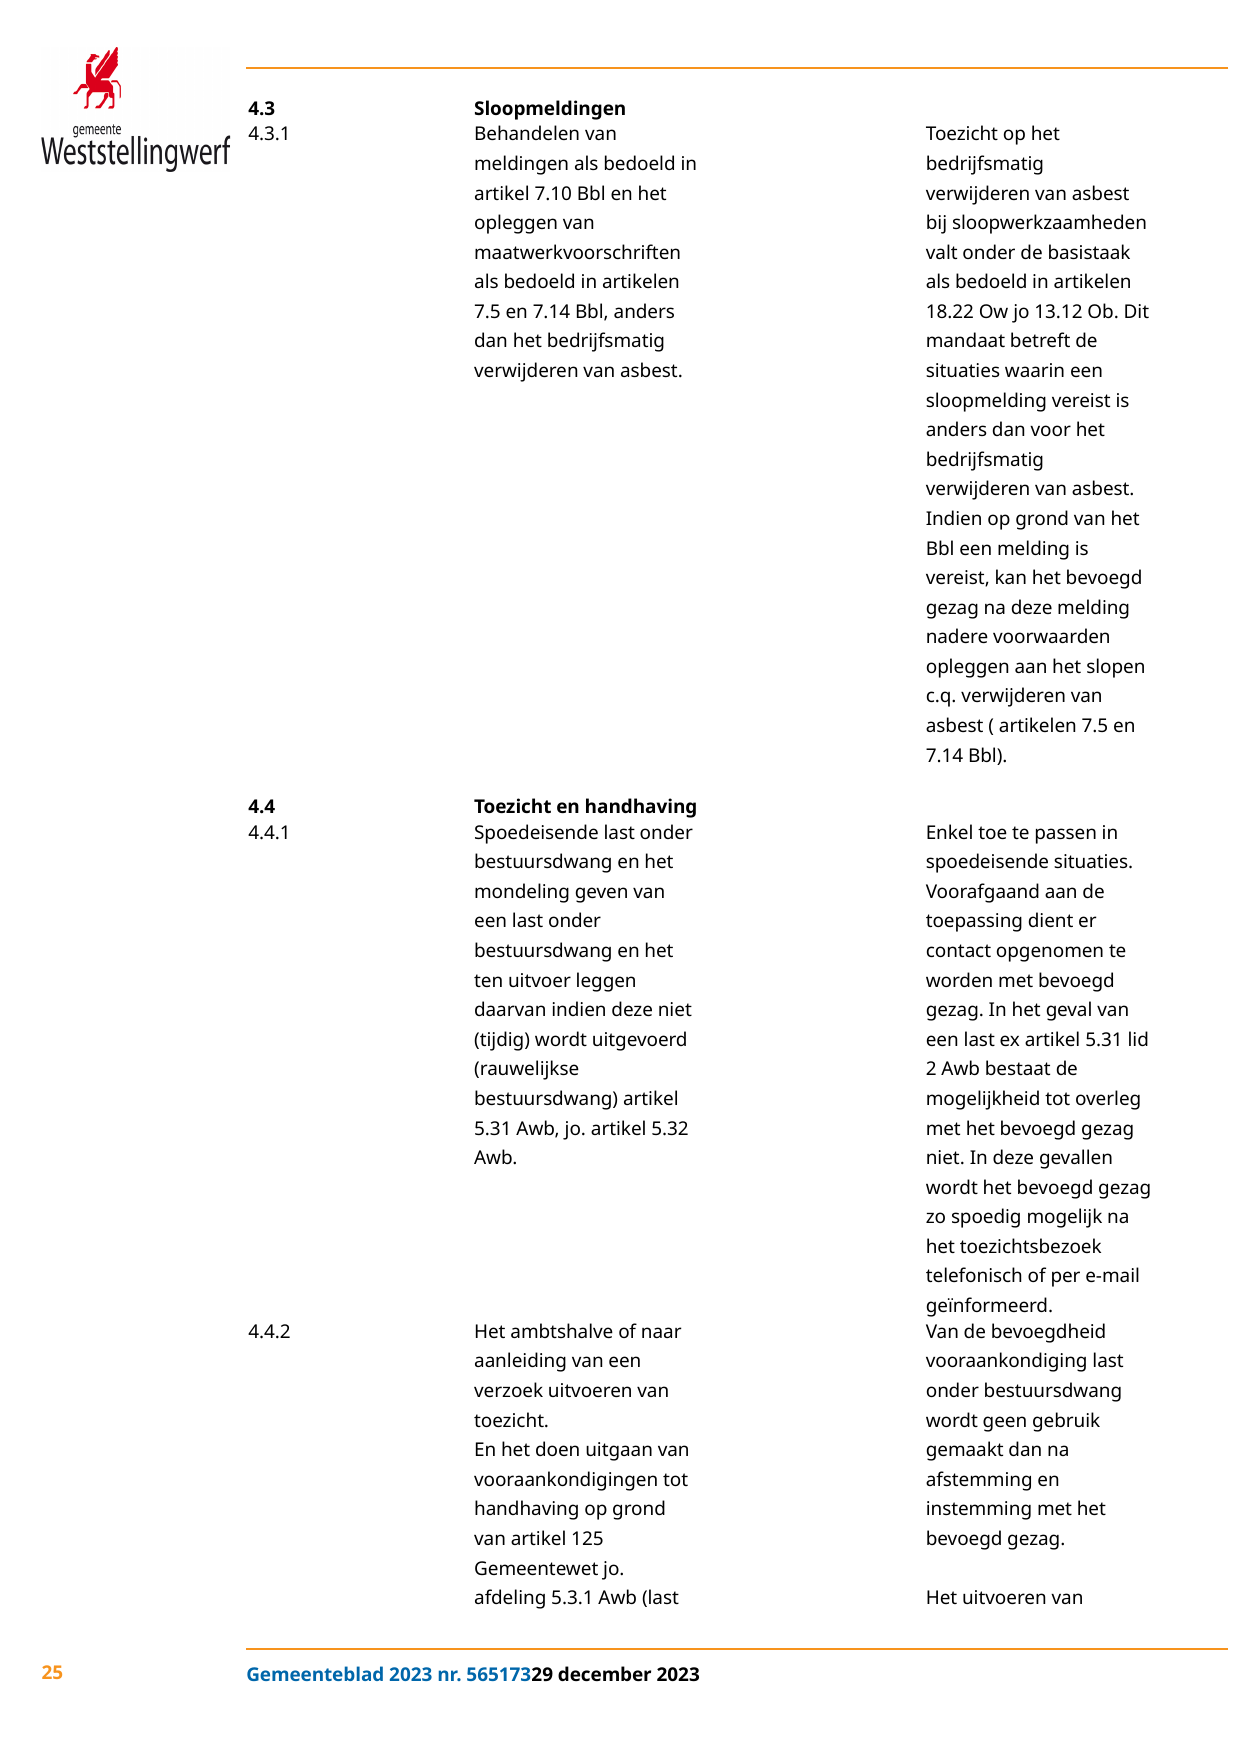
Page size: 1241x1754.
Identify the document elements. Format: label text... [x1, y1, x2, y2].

table_cell [700, 95, 1152, 121]
table_cell [700, 121, 926, 767]
table_cell 4.4.2 [248, 1318, 474, 1610]
table_cell 4.3.1 [248, 121, 474, 767]
table_cell Behandelen van meldingen als bedoeld in artikel 7.10 Bbl en het opleggen van maatwerkvoorschriften als bedoeld in artikelen 7.5 en 7.14 Bbl, anders dan het bedrijfsmatig verwijderen van asbest. [474, 121, 700, 767]
table_cell Sloopmeldingen [474, 95, 700, 121]
table_cell [700, 819, 926, 1318]
table_cell 4.4.1 [248, 819, 474, 1318]
table_cell [700, 1318, 926, 1610]
table_cell [700, 793, 1152, 819]
table_cell Het ambtshalve of naar aanleiding van een verzoek uitvoeren van toezicht. En het doen uitgaan van vooraankondigingen tot handhaving op grond van artikel 125 Gemeentewet jo. afdeling 5.3.1 Awb (last [474, 1318, 700, 1610]
table_cell 4.3 [248, 95, 474, 121]
table_cell Toezicht en handhaving [474, 793, 700, 819]
picture [41, 47, 231, 172]
table_cell 4.4 [248, 793, 474, 819]
table_cell Toezicht op het bedrijfsmatig verwijderen van asbest bij sloopwerkzaamheden valt onder de basistaak als bedoeld in artikelen 18.22 Ow jo 13.12 Ob. Dit mandaat betreft de situaties waarin een sloopmelding vereist is anders dan voor het bedrijfsmatig verwijderen van asbest. Indien op grond van het Bbl een melding is vereist, kan het bevoegd gezag na deze melding nadere voorwaarden opleggen aan het slopen c.q. verwijderen van asbest ( artikelen 7.5 en 7.14 Bbl). [926, 121, 1152, 767]
table_cell Van de bevoegdheid vooraankondiging last onder bestuursdwang wordt geen gebruik gemaakt dan na afstemming en instemming met het bevoegd gezag. Het uitvoeren van [926, 1318, 1152, 1610]
table_cell Spoedeisende last onder bestuursdwang en het mondeling geven van een last onder bestuursdwang en het ten uitvoer leggen daarvan indien deze niet (tijdig) wordt uitgevoerd (rauwelijkse bestuursdwang) artikel 5.31 Awb, jo. artikel 5.32 Awb. [474, 819, 700, 1318]
table_cell Enkel toe te passen in spoedeisende situaties. Voorafgaand aan de toepassing dient er contact opgenomen te worden met bevoegd gezag. In het geval van een last ex artikel 5.31 lid 2 Awb bestaat de mogelijkheid tot overleg met het bevoegd gezag niet. In deze gevallen wordt het bevoegd gezag zo spoedig mogelijk na het toezichtsbezoek telefonisch of per e-mail geïnformeerd. [926, 819, 1152, 1318]
table_cell [248, 768, 1152, 793]
